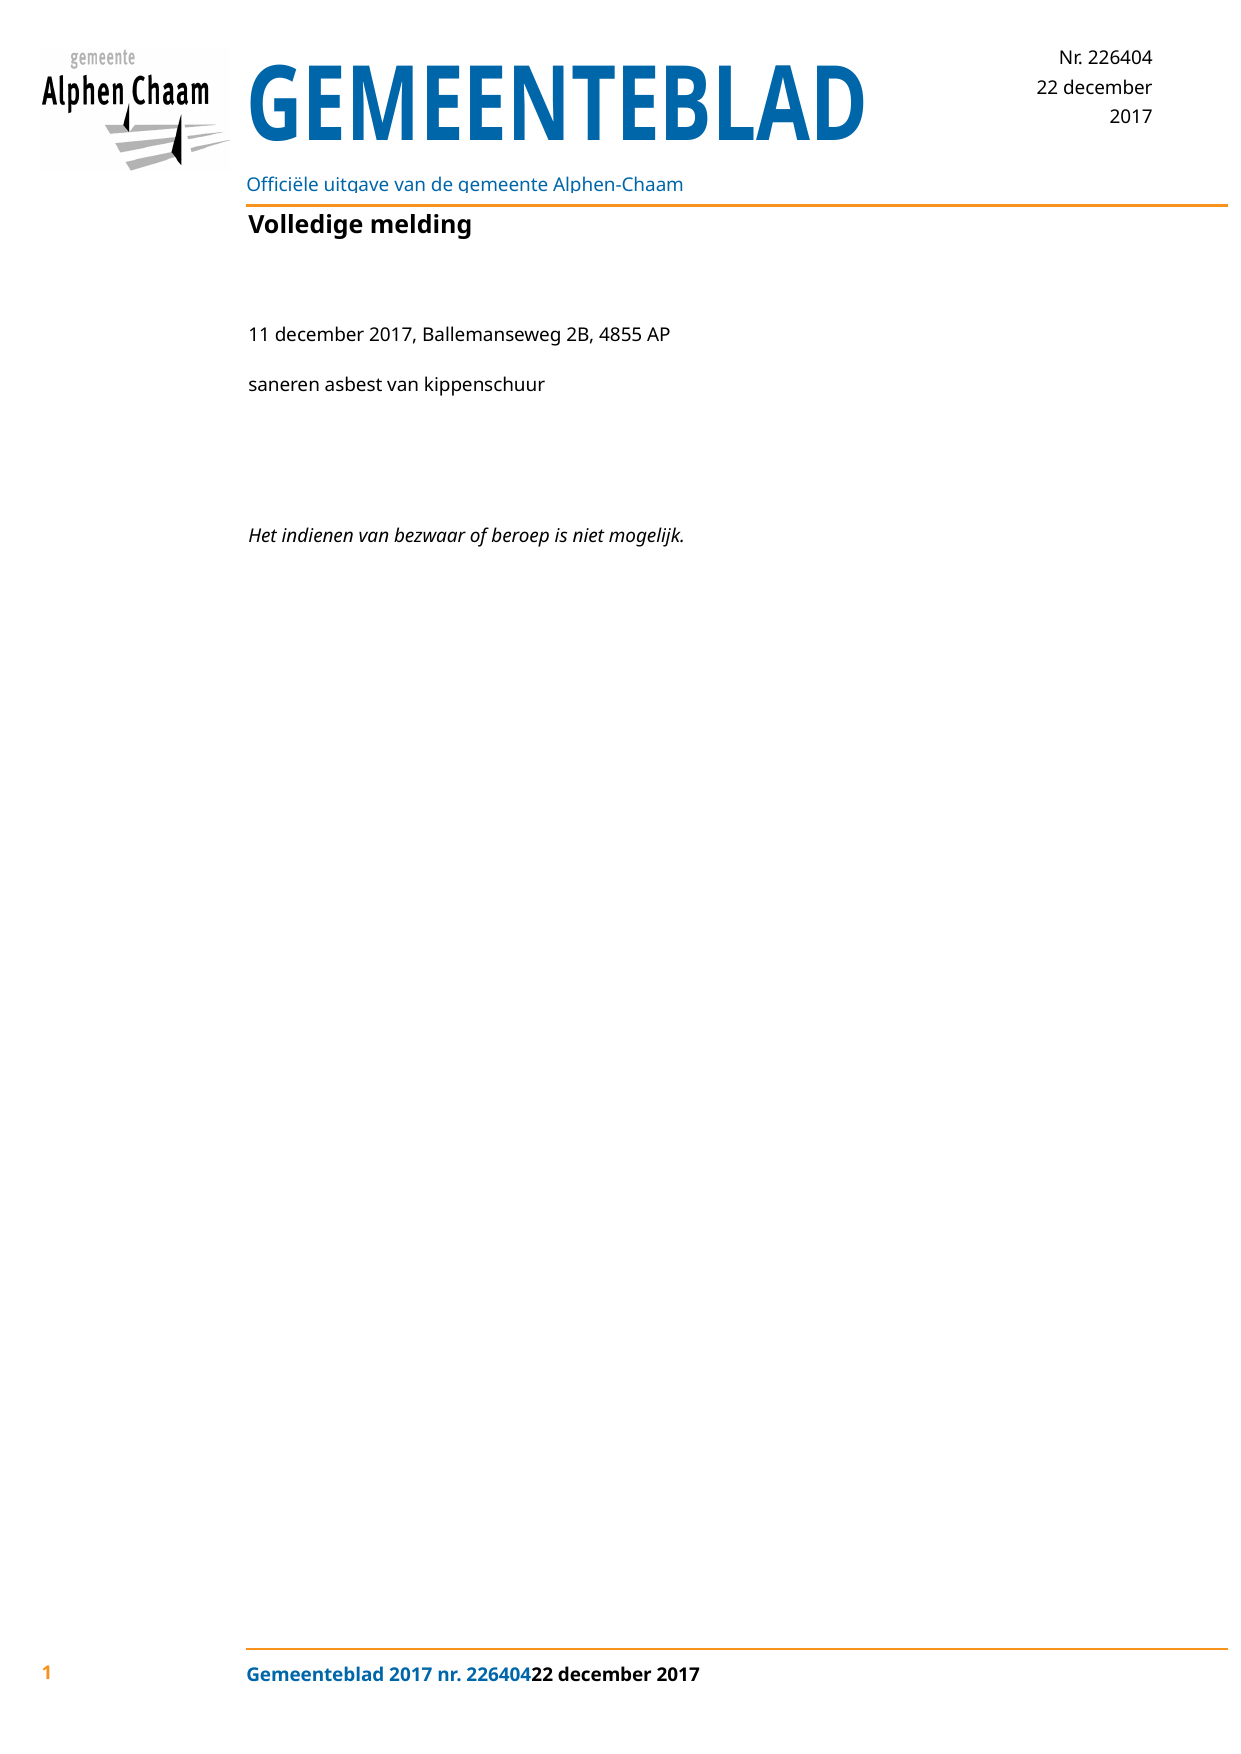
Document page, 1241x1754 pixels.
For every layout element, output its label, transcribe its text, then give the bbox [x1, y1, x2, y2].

picture [41, 47, 231, 172]
text Volledige melding [248, 207, 1152, 241]
text Het indienen van bezwaar of beroep is niet mogelijk. [248, 522, 1152, 548]
text 11 december 2017, Ballemanseweg 2B, 4855 AP [248, 321, 1152, 346]
text saneren asbest van kippenschuur [248, 371, 1152, 397]
